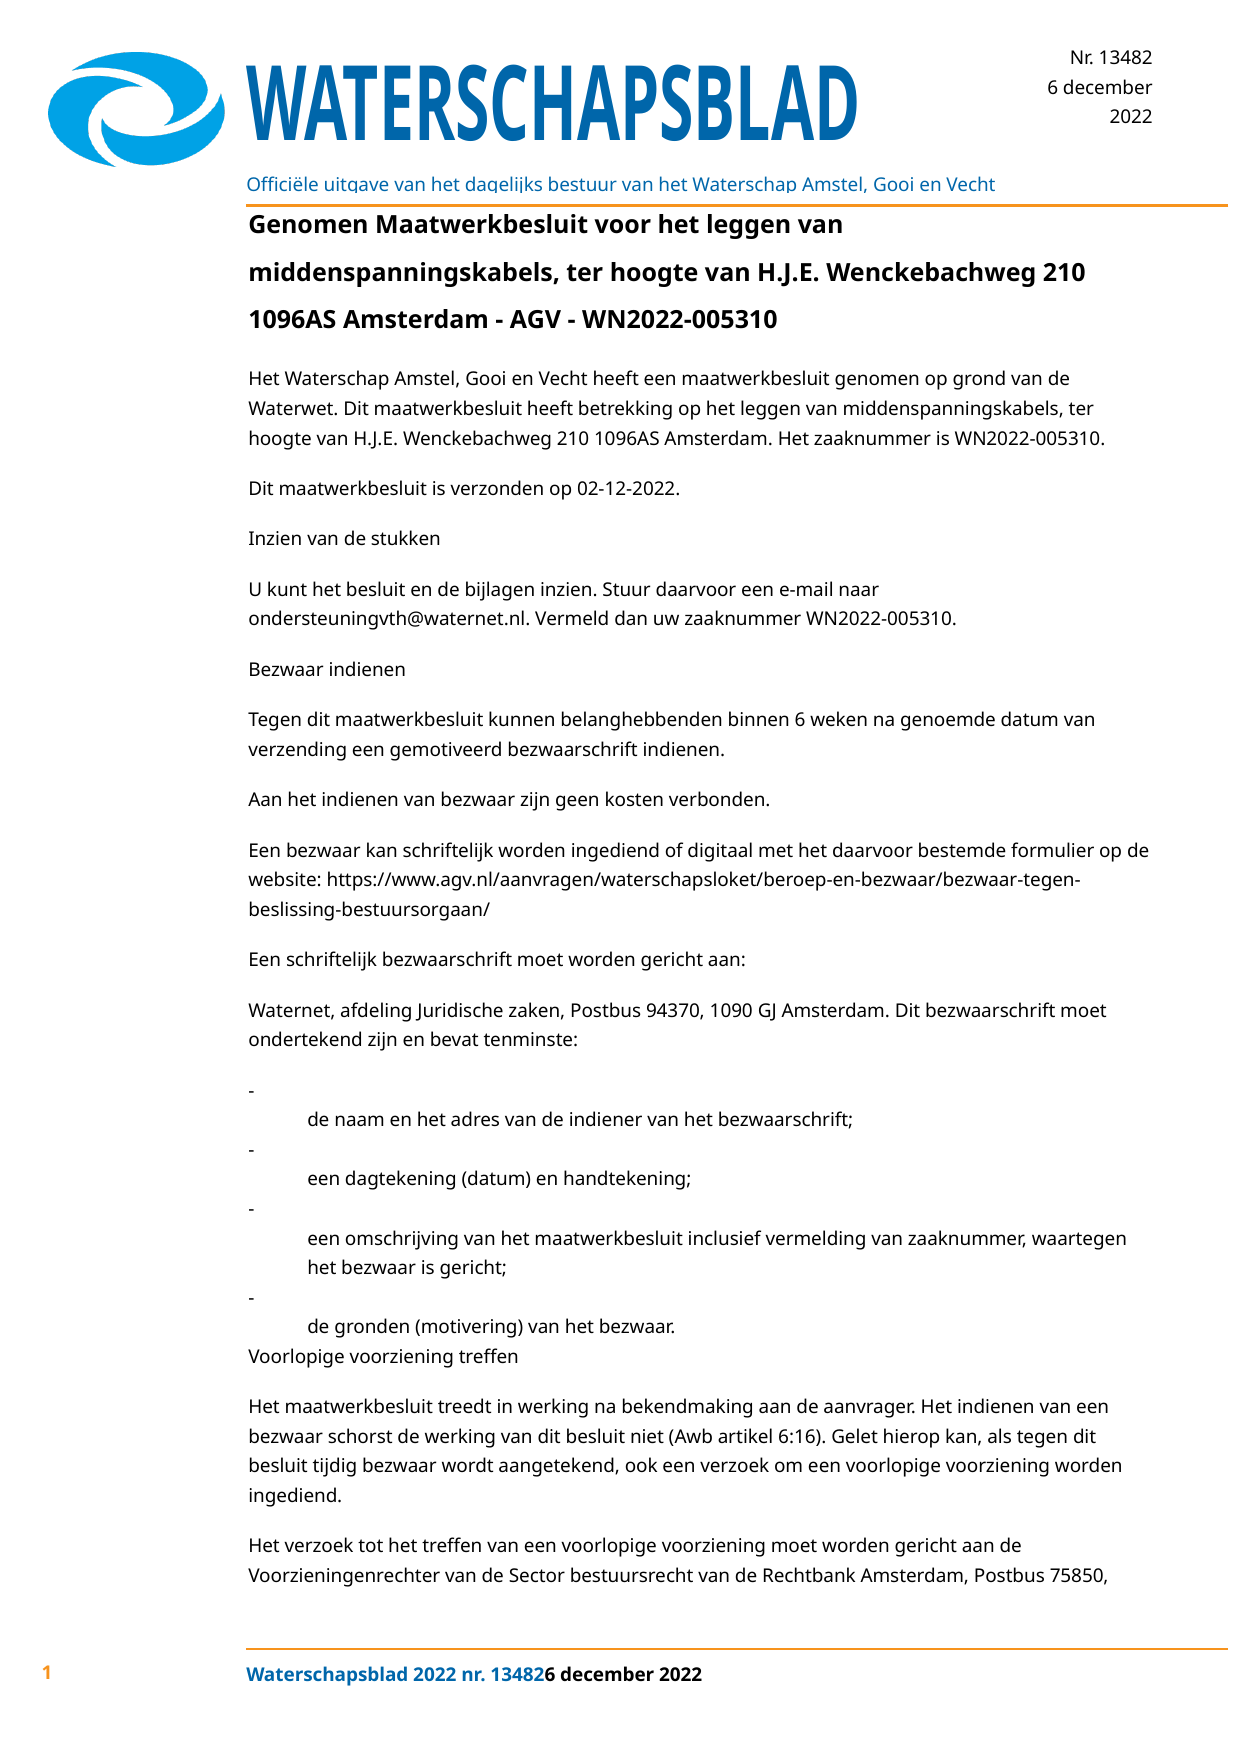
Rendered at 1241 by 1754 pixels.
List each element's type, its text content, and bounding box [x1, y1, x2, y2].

text Inzien van de stukken [248, 526, 1152, 551]
list een dagtekening (datum) en handtekening; [248, 1166, 1152, 1191]
text Aan het indienen van bezwaar zijn geen kosten verbonden. [248, 786, 1152, 812]
text U kunt het besluit en de bijlagen inzien. Stuur daarvoor een e-mail naar ondersteuningvth@waternet.nl. Vermeld dan uw zaaknummer WN2022-005310. [248, 576, 1152, 631]
list de gronden (motivering) van het bezwaar. [248, 1313, 1152, 1339]
text Waternet, afdeling Juridische zaken, Postbus 94370, 1090 GJ Amsterdam. Dit bezwaarschrift moet ondertekend zijn en bevat tenminste: [248, 997, 1152, 1052]
text Het verzoek tot het treffen van een voorlopige voorziening moet worden gericht aan de Voorzieningenrechter van de Sector bestuursrecht van de Rechtbank Amsterdam, Postbus 75850, [248, 1533, 1152, 1588]
text Voorlopige voorziening treffen [248, 1343, 1152, 1369]
text Het maatwerkbesluit treedt in werking na bekendmaking aan de aanvrager. Het indienen van een bezwaar schorst de werking van dit besluit niet (Awb artikel 6:16). Gelet hierop kan, als tegen dit besluit tijdig bezwaar wordt aangetekend, ook een verzoek om een voorlopige voorziening worden ingediend. [248, 1393, 1152, 1508]
list een omschrijving van het maatwerkbesluit inclusief vermelding van zaaknummer, waartegen het bezwaar is gericht; [248, 1225, 1152, 1280]
text Het Waterschap Amstel, Gooi en Vecht heeft een maatwerkbesluit genomen op grond van de Waterwet. Dit maatwerkbesluit heeft betrekking op het leggen van middenspanningskabels, ter hoogte van H.J.E. Wenckebachweg 210 1096AS Amsterdam. Het zaaknummer is WN2022-005310. [248, 366, 1152, 450]
text Bezwaar indienen [248, 656, 1152, 682]
text Tegen dit maatwerkbesluit kunnen belanghebbenden binnen 6 weken na genoemde datum van verzending een gemotiveerd bezwaarschrift indienen. [248, 706, 1152, 762]
list de naam en het adres van de indiener van het bezwaarschrift; [248, 1106, 1152, 1132]
text Dit maatwerkbesluit is verzonden op 02-12-2022. [248, 475, 1152, 501]
picture [41, 47, 231, 172]
text Een bezwaar kan schriftelijk worden ingediend of digitaal met het daarvoor bestemde formulier op de website: https://www.agv.nl/aanvragen/waterschapsloket/beroep-en-bezwaar/bezwaar-tegen-beslissing-bestuursorgaan/ [248, 837, 1152, 922]
text Een schriftelijk bezwaarschrift moet worden gericht aan: [248, 946, 1152, 972]
text Genomen Maatwerkbesluit voor het leggen van middenspanningskabels, ter hoogte van H.J.E. Wenckebachweg 210 1096AS Amsterdam - AGV - WN2022-005310 [248, 207, 1152, 336]
